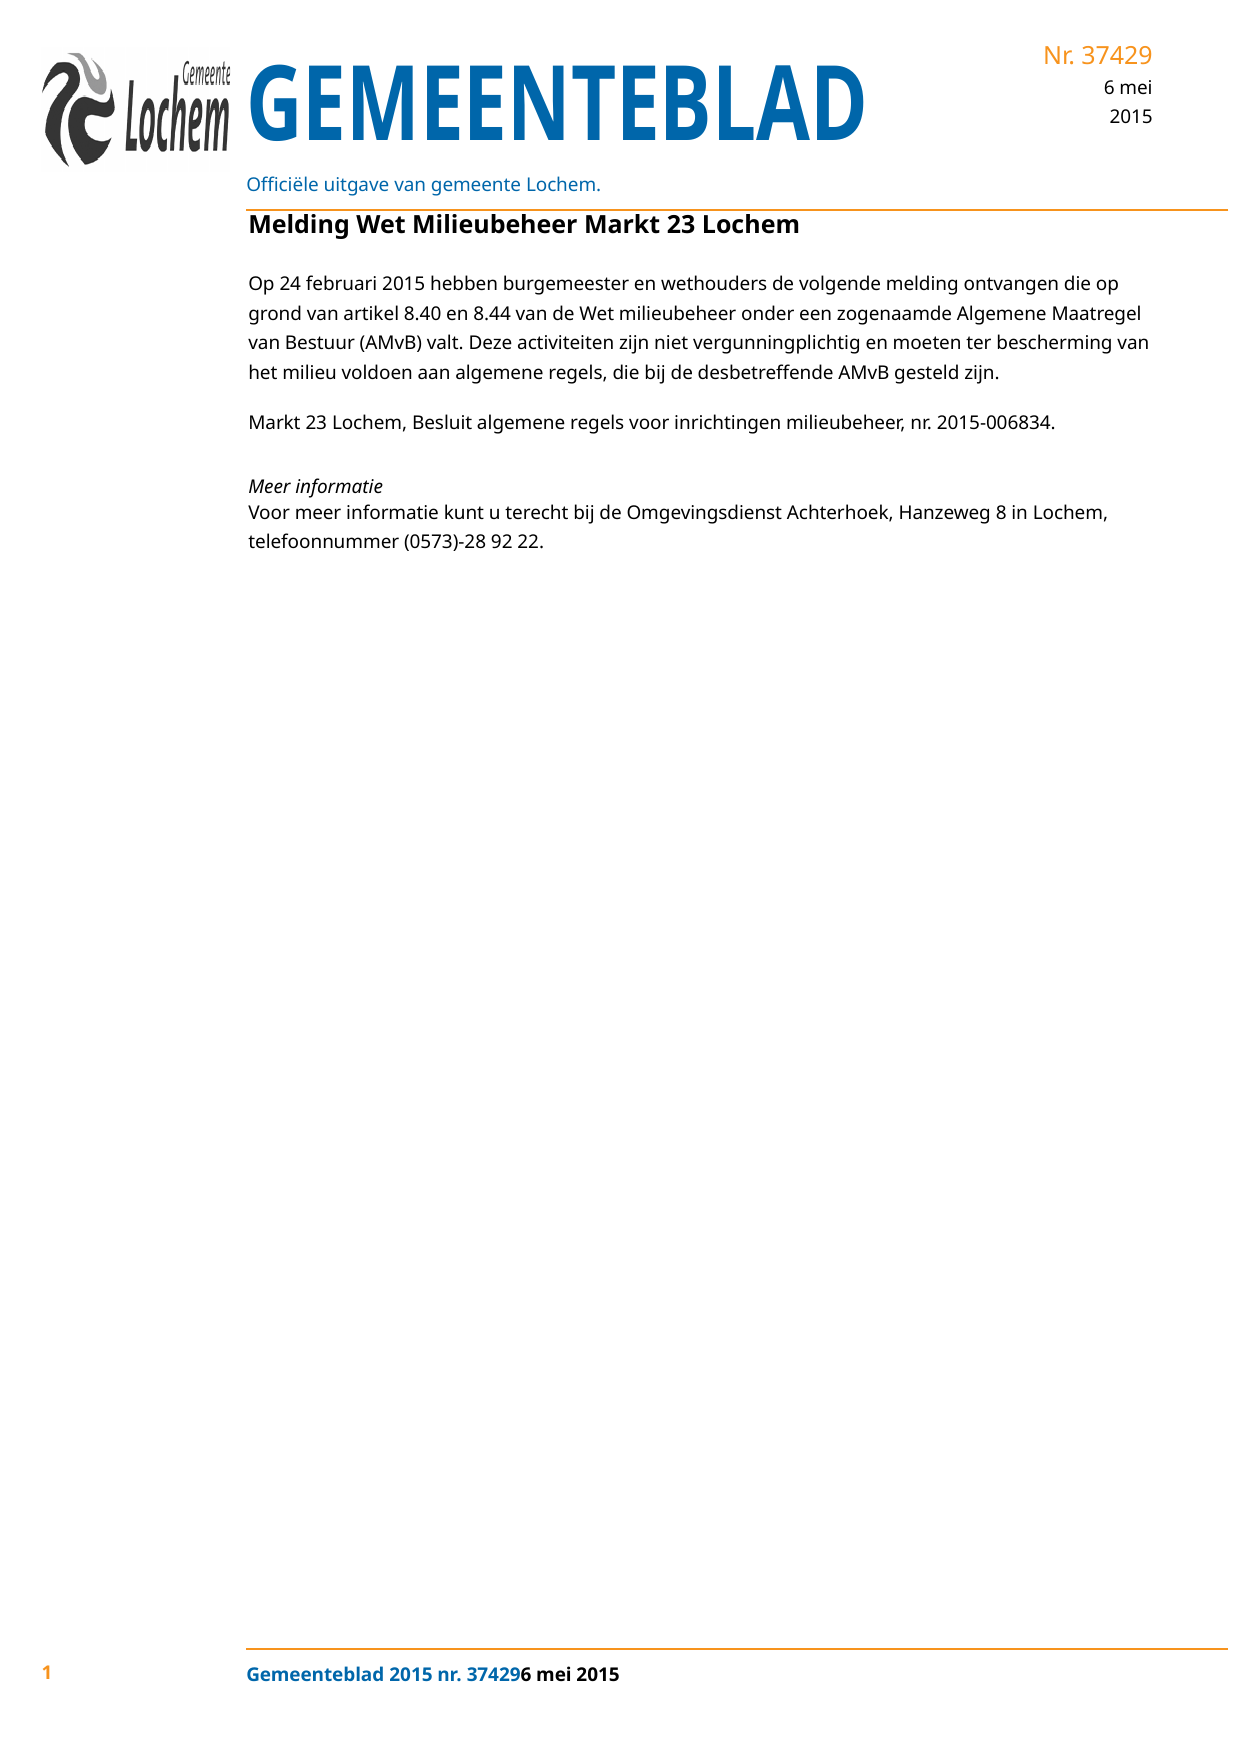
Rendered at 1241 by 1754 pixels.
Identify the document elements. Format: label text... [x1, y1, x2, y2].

text Markt 23 Lochem, Besluit algemene regels voor inrichtingen milieubeheer, nr. 2015-006834. [248, 409, 1152, 435]
picture [41, 47, 231, 172]
text Voor meer informatie kunt u terecht bij de Omgevingsdienst Achterhoek, Hanzeweg 8 in Lochem, telefoonnummer (0573)-28 92 22. [248, 499, 1152, 554]
text Melding Wet Milieubeheer Markt 23 Lochem [248, 211, 1152, 241]
text Meer informatie [248, 473, 1152, 499]
text Op 24 februari 2015 hebben burgemeester en wethouders de volgende melding ontvangen die op grond van artikel 8.40 en 8.44 van de Wet milieubeheer onder een zogenaamde Algemene Maatregel van Bestuur (AMvB) valt. Deze activiteiten zijn niet vergunningplichtig en moeten ter bescherming van het milieu voldoen aan algemene regels, die bij de desbetreffende AMvB gesteld zijn. [248, 270, 1152, 385]
